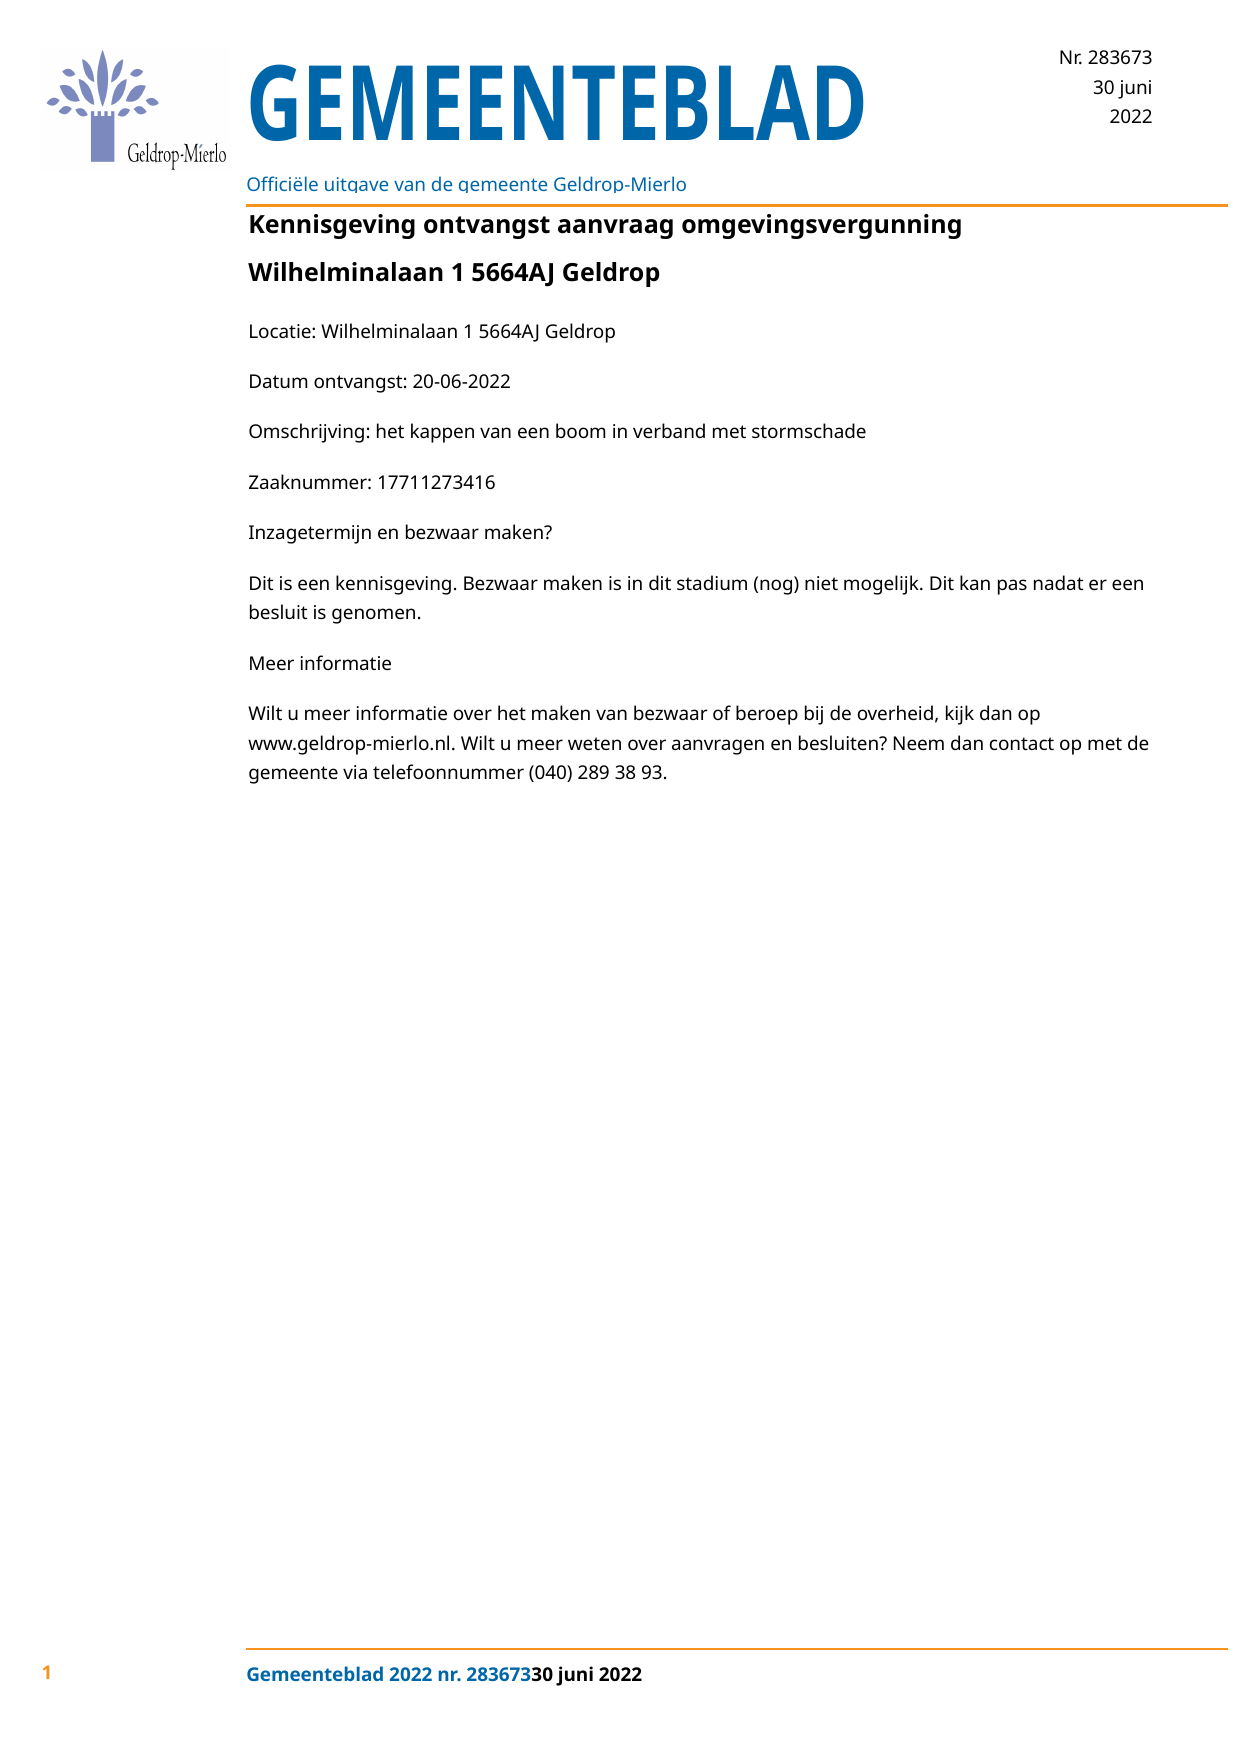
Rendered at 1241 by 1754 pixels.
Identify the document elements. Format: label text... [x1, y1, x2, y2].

text Dit is een kennisgeving. Bezwaar maken is in dit stadium (nog) niet mogelijk. Dit kan pas nadat er een besluit is genomen. [248, 570, 1152, 625]
text Inzagetermijn en bezwaar maken? [248, 519, 1152, 545]
text Wilt u meer informatie over het maken van bezwaar of beroep bij de overheid, kijk dan op www.geldrop-mierlo.nl. Wilt u meer weten over aanvragen en besluiten? Neem dan contact op met de gemeente via telefoonnummer (040) 289 38 93. [248, 700, 1152, 785]
picture [41, 47, 231, 172]
text Locatie: Wilhelminalaan 1 5664AJ Geldrop [248, 318, 1152, 344]
text Meer informatie [248, 650, 1152, 676]
text Omschrijving: het kappen van een boom in verband met stormschade [248, 419, 1152, 444]
text Zaaknummer: 17711273416 [248, 469, 1152, 495]
text Kennisgeving ontvangst aanvraag omgevingsvergunning Wilhelminalaan 1 5664AJ Geldrop [248, 207, 1152, 288]
text Datum ontvangst: 20-06-2022 [248, 368, 1152, 394]
